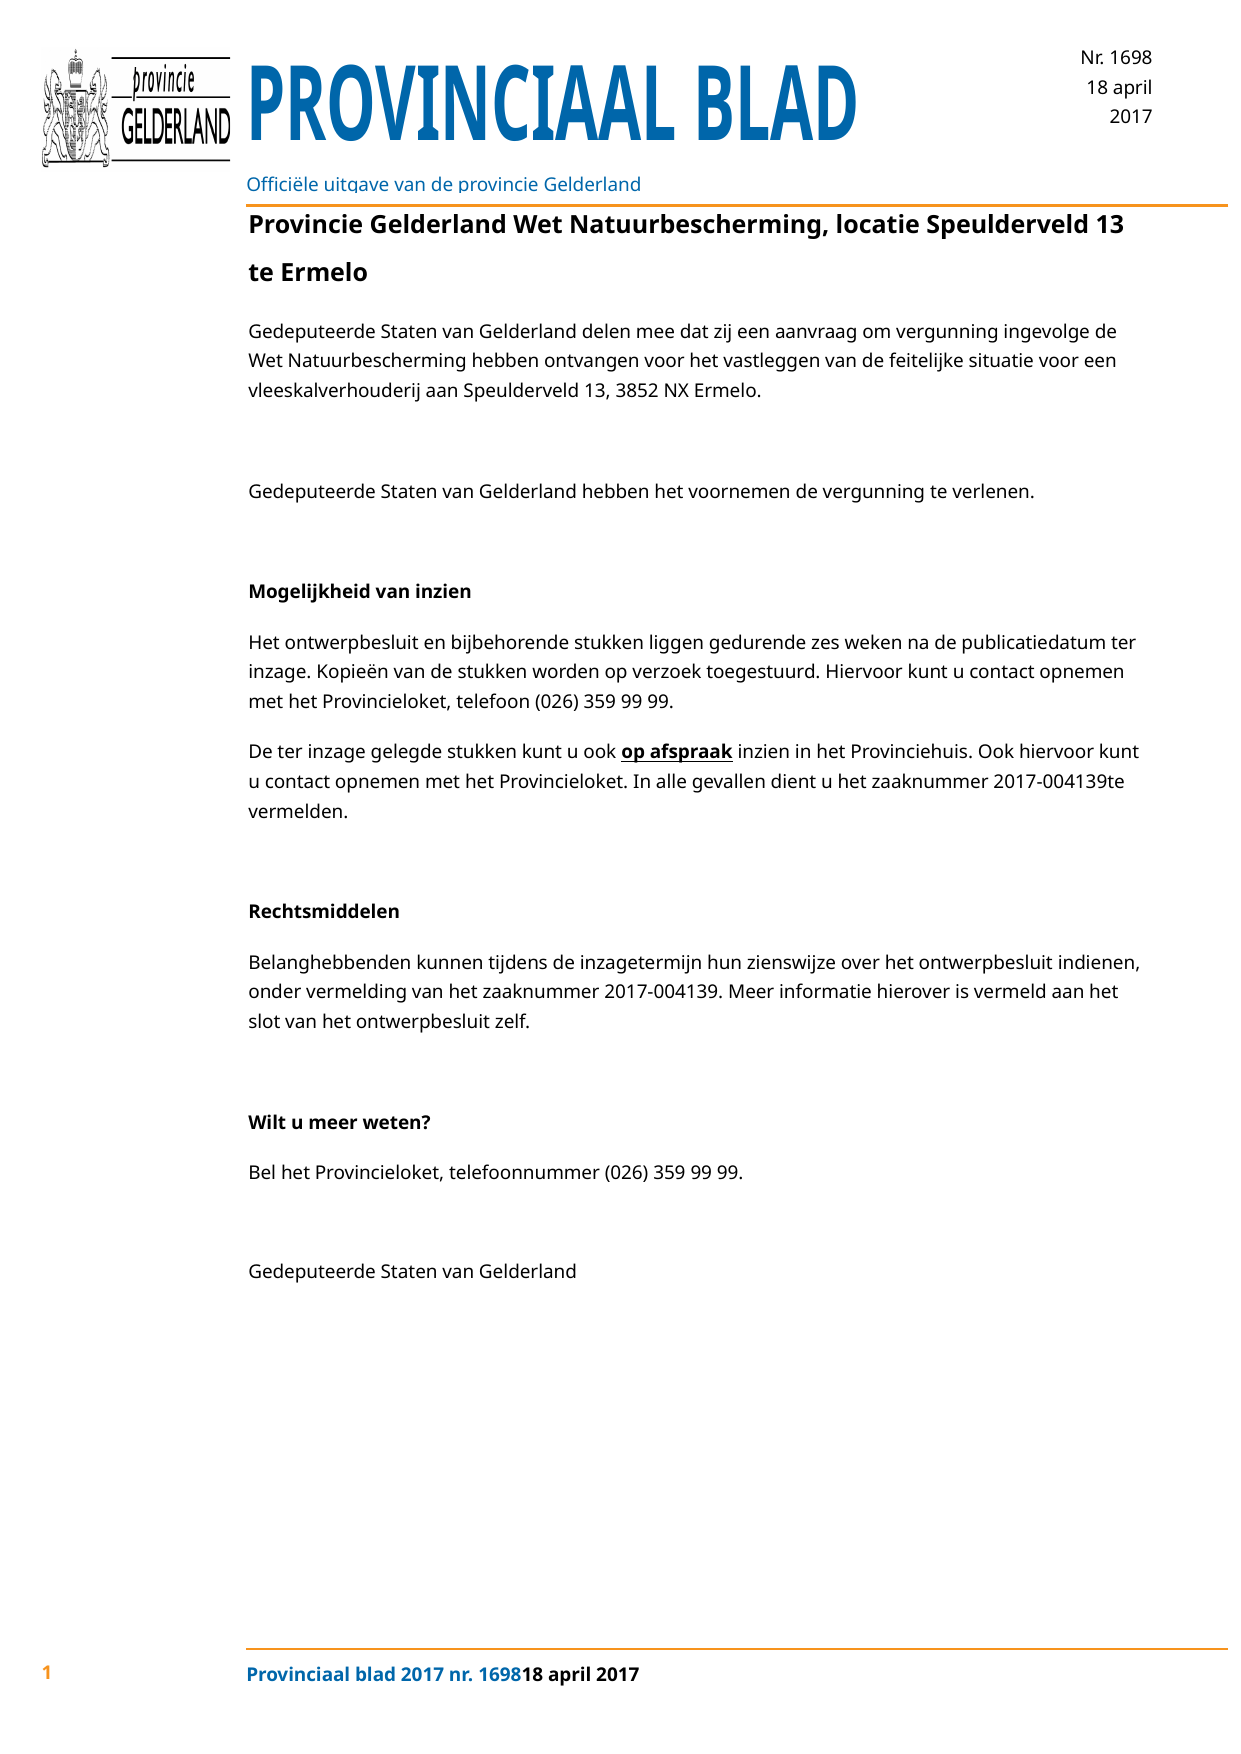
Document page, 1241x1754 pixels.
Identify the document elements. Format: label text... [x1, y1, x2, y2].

text Wilt u meer weten? [248, 1109, 1152, 1135]
text Gedeputeerde Staten van Gelderland [248, 1258, 1152, 1283]
text De ter inzage gelegde stukken kunt u ook op afspraak inzien in het Provinciehuis. Ook hiervoor kunt u contact opnemen met het Provincieloket. In alle gevallen dient u het zaaknummer 2017-004139te vermelden. [248, 739, 1152, 824]
text Gedeputeerde Staten van Gelderland delen mee dat zij een aanvraag om vergunning ingevolge de Wet Natuurbescherming hebben ontvangen voor het vastleggen van de feitelijke situatie voor een vleeskalverhouderij aan Speulderveld 13, 3852 NX Ermelo. [248, 318, 1152, 403]
text Provincie Gelderland Wet Natuurbescherming, locatie Speulderveld 13 te Ermelo [248, 207, 1152, 288]
text Belanghebbenden kunnen tijdens de inzagetermijn hun zienswijze over het ontwerpbesluit indienen, onder vermelding van het zaaknummer 2017-004139. Meer informatie hierover is vermeld aan het slot van het ontwerpbesluit zelf. [248, 949, 1152, 1034]
picture [41, 47, 231, 172]
text Rechtsmiddelen [248, 899, 1152, 924]
text Gedeputeerde Staten van Gelderland hebben het voornemen de vergunning te verlenen. [248, 478, 1152, 504]
text Het ontwerpbesluit en bijbehorende stukken liggen gedurende zes weken na de publicatiedatum ter inzage. Kopieën van de stukken worden op verzoek toegestuurd. Hiervoor kunt u contact opnemen met het Provincieloket, telefoon (026) 359 99 99. [248, 629, 1152, 714]
text Bel het Provincieloket, telefoonnummer (026) 359 99 99. [248, 1159, 1152, 1185]
text Mogelijkheid van inzien [248, 579, 1152, 604]
